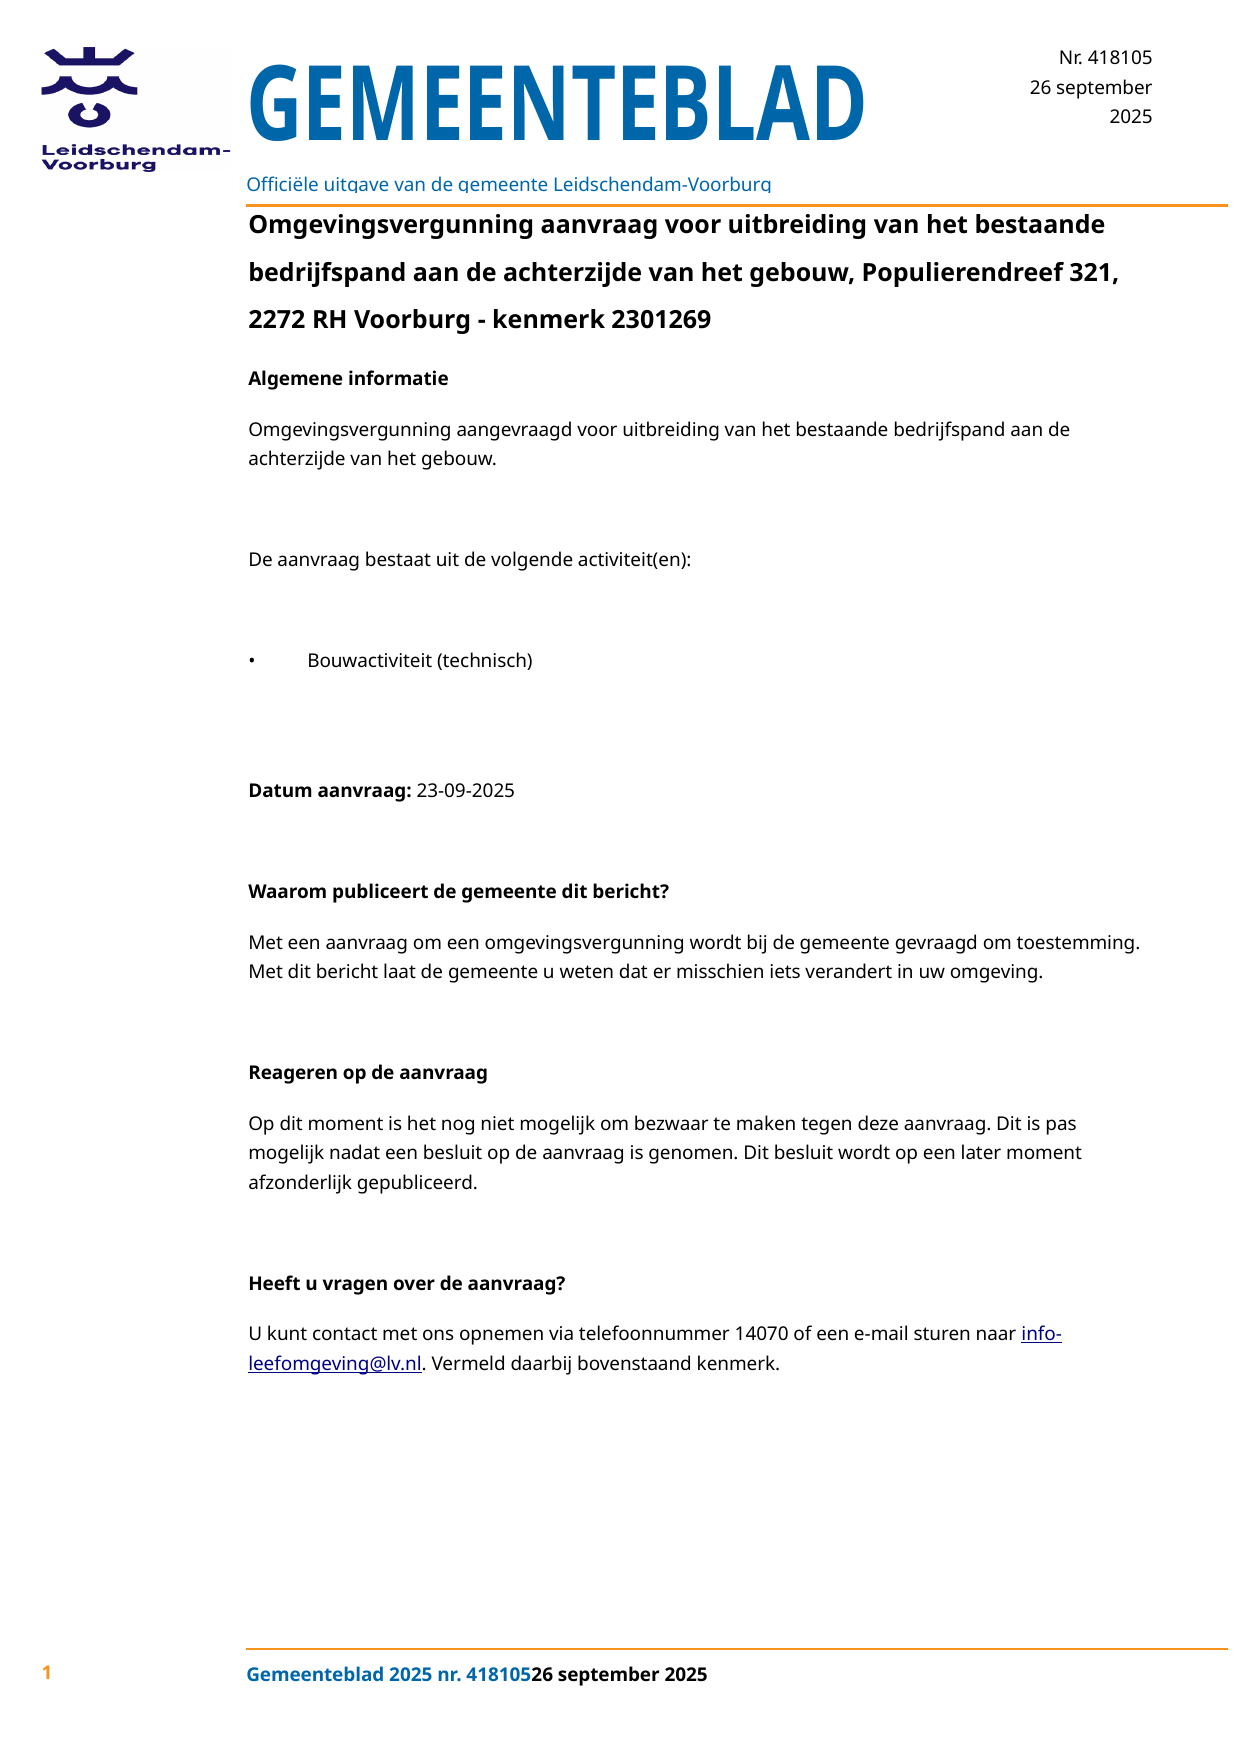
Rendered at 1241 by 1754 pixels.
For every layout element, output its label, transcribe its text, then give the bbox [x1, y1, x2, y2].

text Heeft u vragen over de aanvraag? [248, 1270, 1152, 1295]
text Algemene informatie [248, 366, 1152, 391]
picture [41, 47, 231, 172]
list Bouwactiviteit (technisch) [248, 647, 1152, 673]
text Waarom publiceert de gemeente dit bericht? [248, 878, 1152, 904]
text De aanvraag bestaat uit de volgende activiteit(en): [248, 546, 1152, 572]
text Met een aanvraag om een omgevingsvergunning wordt bij de gemeente gevraagd om toestemming. Met dit bericht laat de gemeente u weten dat er misschien iets verandert in uw omgeving. [248, 929, 1152, 984]
text Omgevingsvergunning aangevraagd voor uitbreiding van het bestaande bedrijfspand aan de achterzijde van het gebouw. [248, 416, 1152, 471]
text Omgevingsvergunning aanvraag voor uitbreiding van het bestaande bedrijfspand aan de achterzijde van het gebouw, Populierendreef 321, 2272 RH Voorburg - kenmerk 2301269 [248, 207, 1152, 336]
text Op dit moment is het nog niet mogelijk om bezwaar te maken tegen deze aanvraag. Dit is pas mogelijk nadat een besluit op de aanvraag is genomen. Dit besluit wordt op een later moment afzonderlijk gepubliceerd. [248, 1110, 1152, 1194]
text Datum aanvraag: 23-09-2025 [248, 778, 1152, 803]
text Reageren op de aanvraag [248, 1059, 1152, 1085]
text U kunt contact met ons opnemen via telefoonnummer 14070 of een e-mail sturen naar info-leefomgeving@lv.nl. Vermeld daarbij bovenstaand kenmerk. [248, 1320, 1152, 1375]
